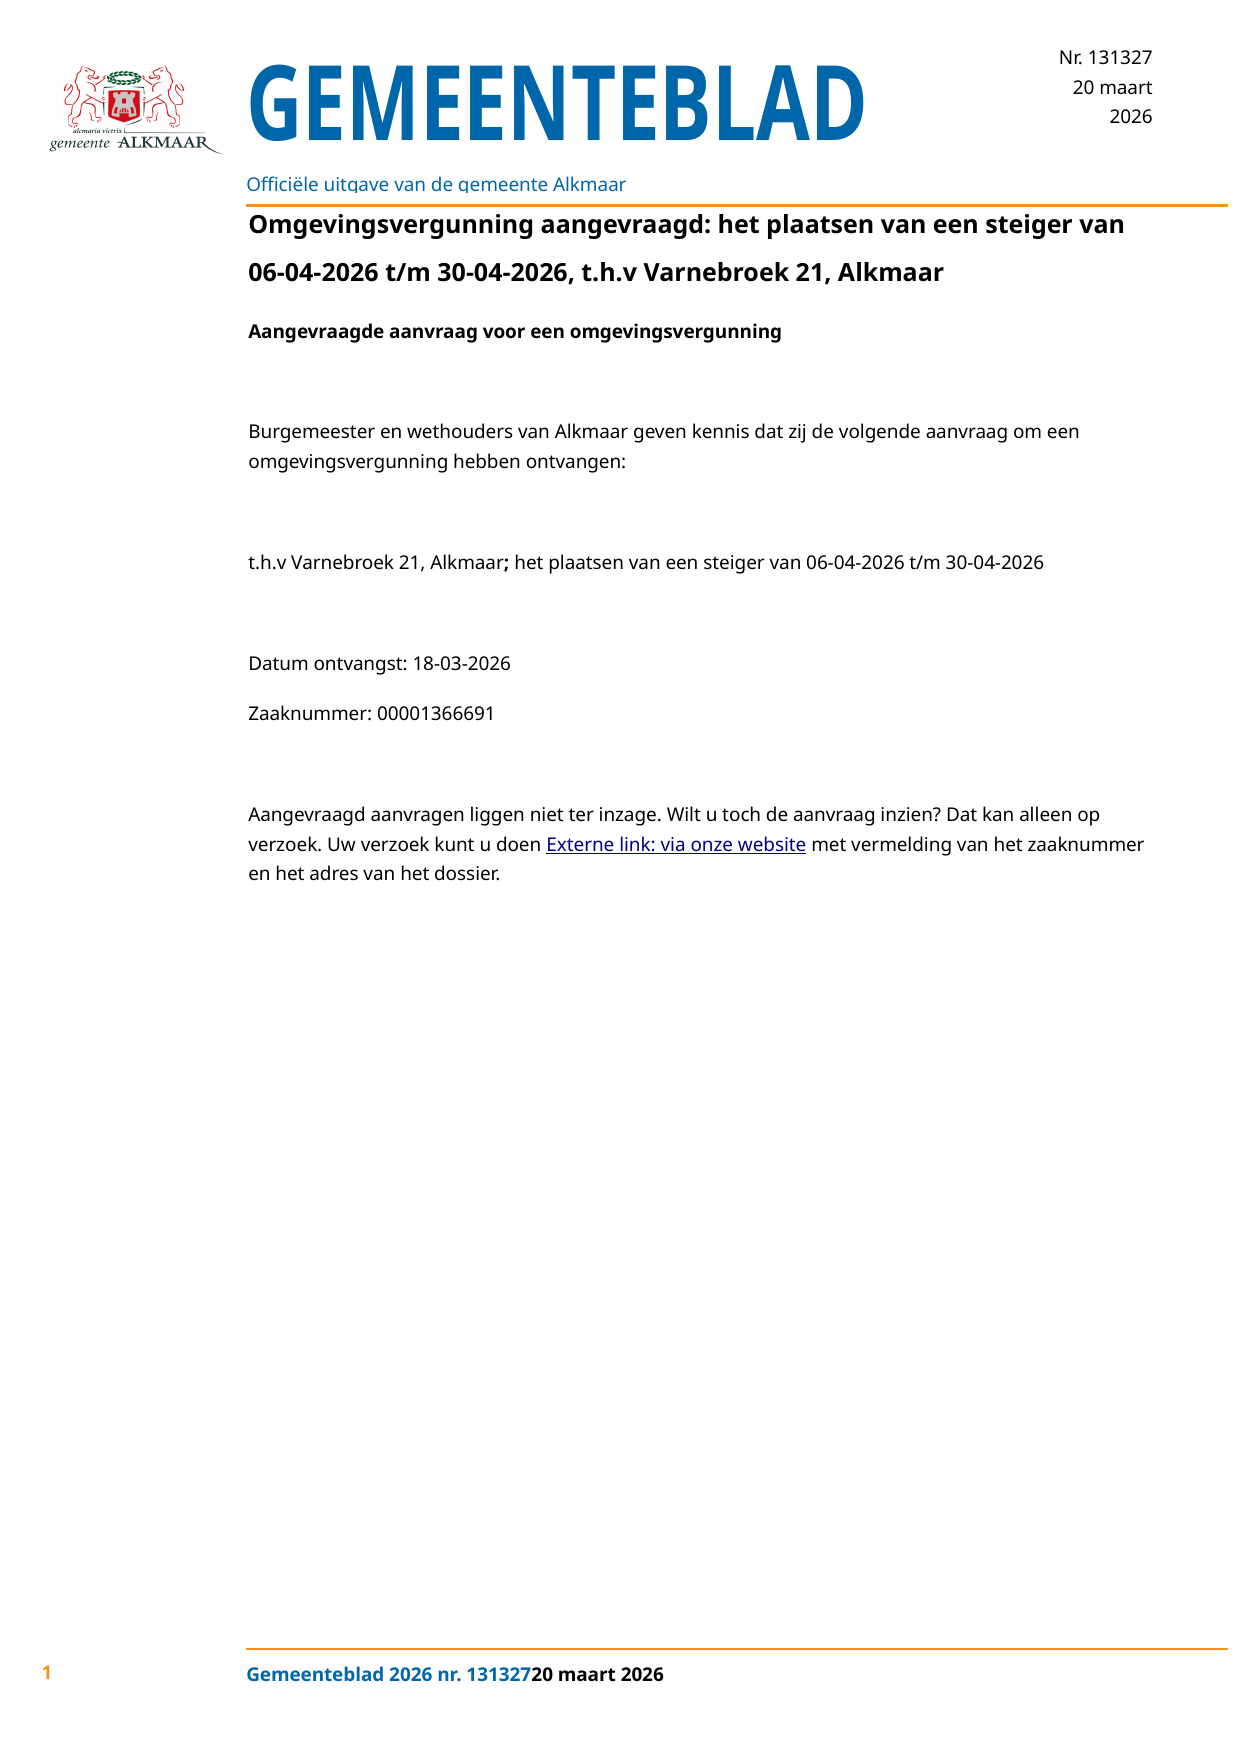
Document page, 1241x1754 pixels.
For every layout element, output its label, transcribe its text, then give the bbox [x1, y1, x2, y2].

text t.h.v Varnebroek 21, Alkmaar; het plaatsen van een steiger van 06-04-2026 t/m 30-04-2026 [248, 549, 1152, 575]
text Datum ontvangst: 18-03-2026 [248, 650, 1152, 676]
text Zaaknummer: 00001366691 [248, 700, 1152, 726]
picture [41, 47, 231, 172]
text Omgevingsvergunning aangevraagd: het plaatsen van een steiger van 06-04-2026 t/m 30-04-2026, t.h.v Varnebroek 21, Alkmaar [248, 207, 1152, 288]
text Burgemeester en wethouders van Alkmaar geven kennis dat zij de volgende aanvraag om een omgevingsvergunning hebben ontvangen: [248, 419, 1152, 474]
text Aangevraagd aanvragen liggen niet ter inzage. Wilt u toch de aanvraag inzien? Dat kan alleen op verzoek. Uw verzoek kunt u doen Externe link: via onze website met vermelding van het zaaknummer en het adres van het dossier. [248, 801, 1152, 886]
text Aangevraagde aanvraag voor een omgevingsvergunning [248, 318, 1152, 344]
